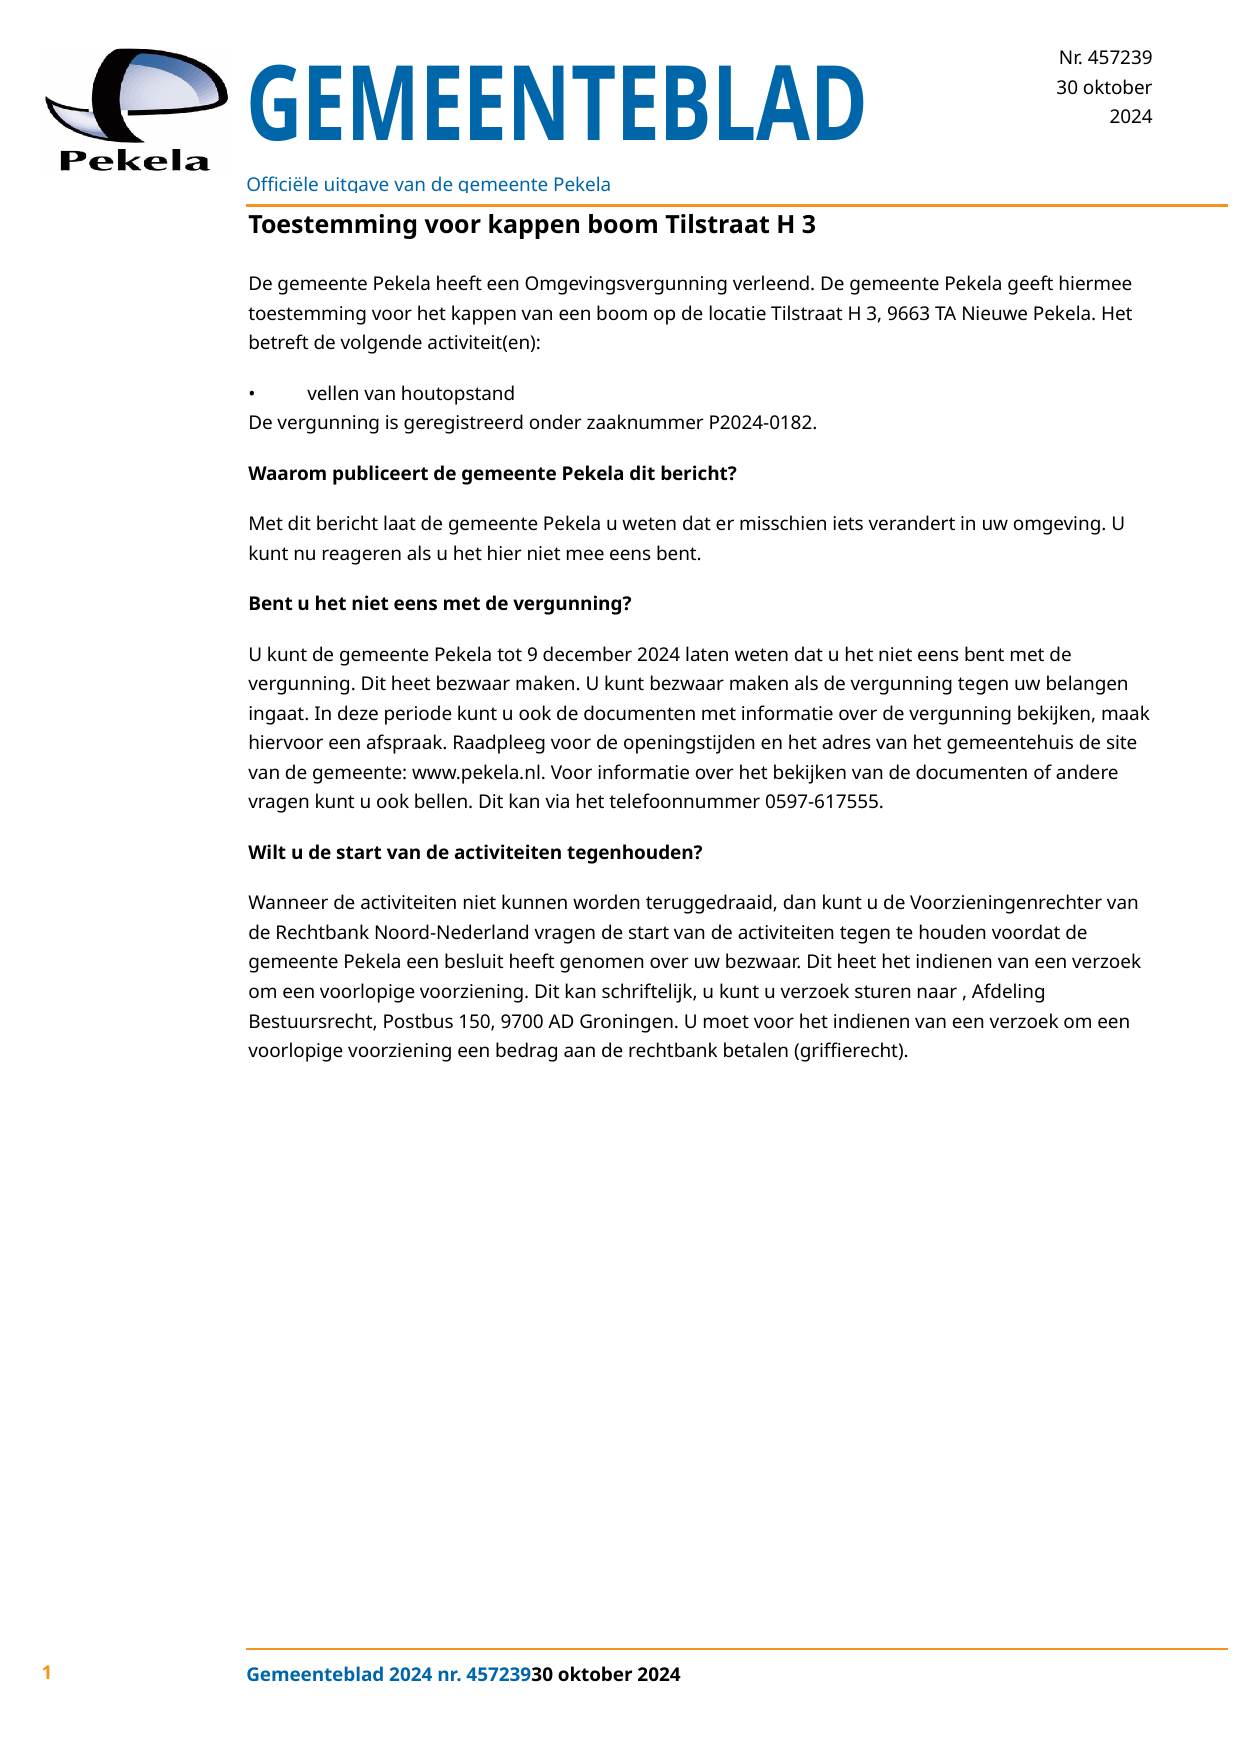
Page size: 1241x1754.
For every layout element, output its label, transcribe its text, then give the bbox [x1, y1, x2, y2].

picture [41, 47, 231, 172]
text U kunt de gemeente Pekela tot 9 december 2024 laten weten dat u het niet eens bent met de vergunning. Dit heet bezwaar maken. U kunt bezwaar maken als de vergunning tegen uw belangen ingaat. In deze periode kunt u ook de documenten met informatie over de vergunning bekijken, maak hiervoor een afspraak. Raadpleeg voor de openingstijden en het adres van het gemeentehuis de site van de gemeente: www.pekela.nl. Voor informatie over het bekijken van de documenten of andere vragen kunt u ook bellen. Dit kan via het telefoonnummer 0597-617555. [248, 641, 1152, 814]
text Met dit bericht laat de gemeente Pekela u weten dat er misschien iets verandert in uw omgeving. U kunt nu reageren als u het hier niet mee eens bent. [248, 510, 1152, 566]
text Toestemming voor kappen boom Tilstraat H 3 [248, 207, 1152, 241]
text Waarom publiceert de gemeente Pekela dit bericht? [248, 460, 1152, 486]
text De gemeente Pekela heeft een Omgevingsvergunning verleend. De gemeente Pekela geeft hiermee toestemming voor het kappen van een boom op de locatie Tilstraat H 3, 9663 TA Nieuwe Pekela. Het betreft de volgende activiteit(en): [248, 270, 1152, 355]
text Bent u het niet eens met de vergunning? [248, 590, 1152, 616]
text De vergunning is geregistreerd onder zaaknummer P2024-0182. [248, 409, 1152, 435]
list vellen van houtopstand [248, 380, 1152, 406]
text Wilt u de start van de activiteiten tegenhouden? [248, 839, 1152, 865]
text Wanneer de activiteiten niet kunnen worden teruggedraaid, dan kunt u de Voorzieningenrechter van de Rechtbank Noord-Nederland vragen de start van de activiteiten tegen te houden voordat de gemeente Pekela een besluit heeft genomen over uw bezwaar. Dit heet het indienen van een verzoek om een voorlopige voorziening. Dit kan schriftelijk, u kunt u verzoek sturen naar , Afdeling Bestuursrecht, Postbus 150, 9700 AD Groningen. U moet voor het indienen van een verzoek om een voorlopige voorziening een bedrag aan de rechtbank betalen (griffierecht). [248, 889, 1152, 1063]
